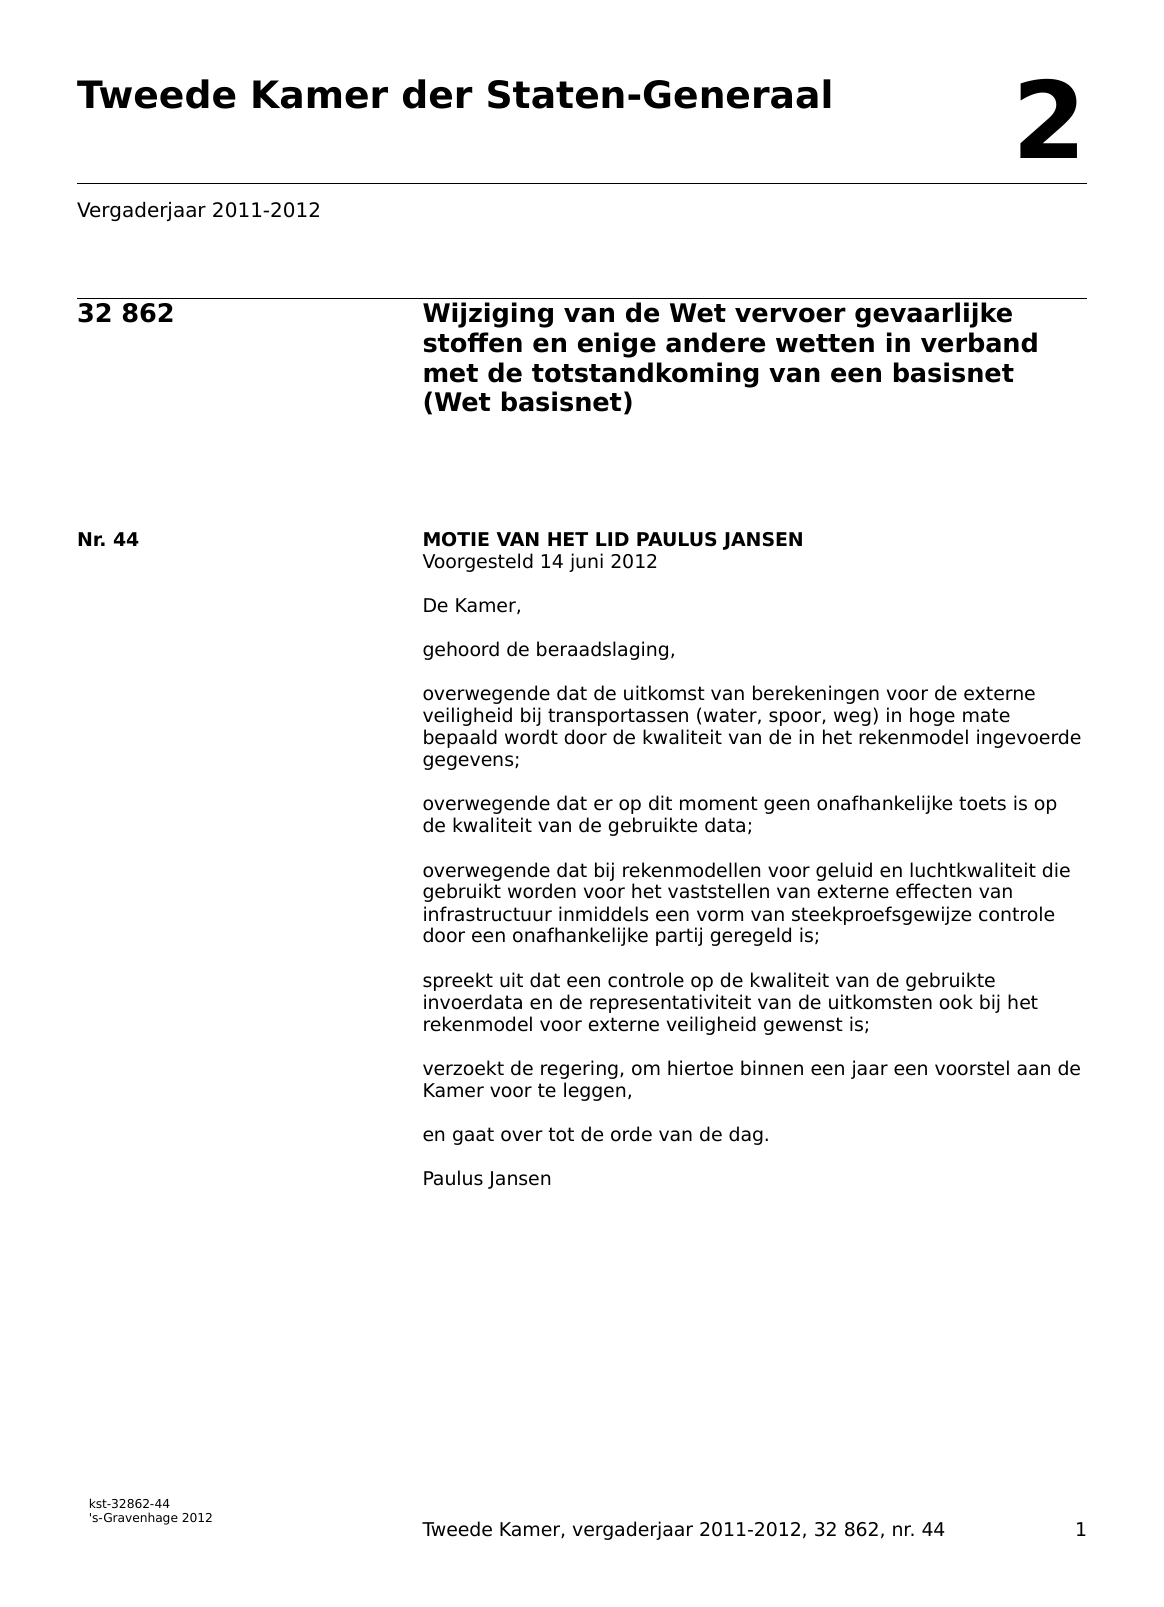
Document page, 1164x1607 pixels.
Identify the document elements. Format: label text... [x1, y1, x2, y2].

text Voorgesteld 14 juni 2012 [422, 551, 1087, 573]
text overwegende dat de uitkomst van berekeningen voor de externe veiligheid bij transportassen (water, spoor, weg) in hoge mate bepaald wordt door de kwaliteit van de in het rekenmodel ingevoerde gegevens; [422, 683, 1087, 771]
subtitle 32 862 Wijziging van de Wet vervoer gevaarlijke stoffen en enige andere wetten in verband met de totstandkoming van een basisnet (Wet basisnet) [77, 299, 1087, 418]
subtitle Nr. 44 MOTIE VAN HET LID PAULUS JANSEN [77, 529, 1087, 551]
text kst-32862-44 [88, 1497, 323, 1511]
text overwegende dat bij rekenmodellen voor geluid en luchtkwaliteit die gebruikt worden voor het vaststellen van externe effecten van infrastructuur inmiddels een vorm van steekproefsgewijze controle door een onafhankelijke partij geregeld is; [422, 859, 1087, 947]
text 's-Gravenhage 2012 [88, 1511, 323, 1525]
text gehoord de beraadslaging, [422, 639, 1087, 661]
text spreekt uit dat een controle op de kwaliteit van de gebruikte invoerdata en de representativiteit van de uitkomsten ook bij het rekenmodel voor externe veiligheid gewenst is; [422, 969, 1087, 1036]
table_header 2 [886, 59, 1087, 183]
table_header Tweede Kamer der Staten-Generaal [77, 59, 886, 183]
text Paulus Jansen [422, 1168, 1087, 1190]
table_cell Vergaderjaar 2011-2012 [77, 184, 1087, 298]
text De Kamer, [422, 595, 1087, 617]
text overwegende dat er op dit moment geen onafhankelijke toets is op de kwaliteit van de gebruikte data; [422, 793, 1087, 837]
text verzoekt de regering, om hiertoe binnen een jaar een voorstel aan de Kamer voor te leggen, [422, 1058, 1087, 1102]
text en gaat over tot de orde van de dag. [422, 1124, 1087, 1146]
